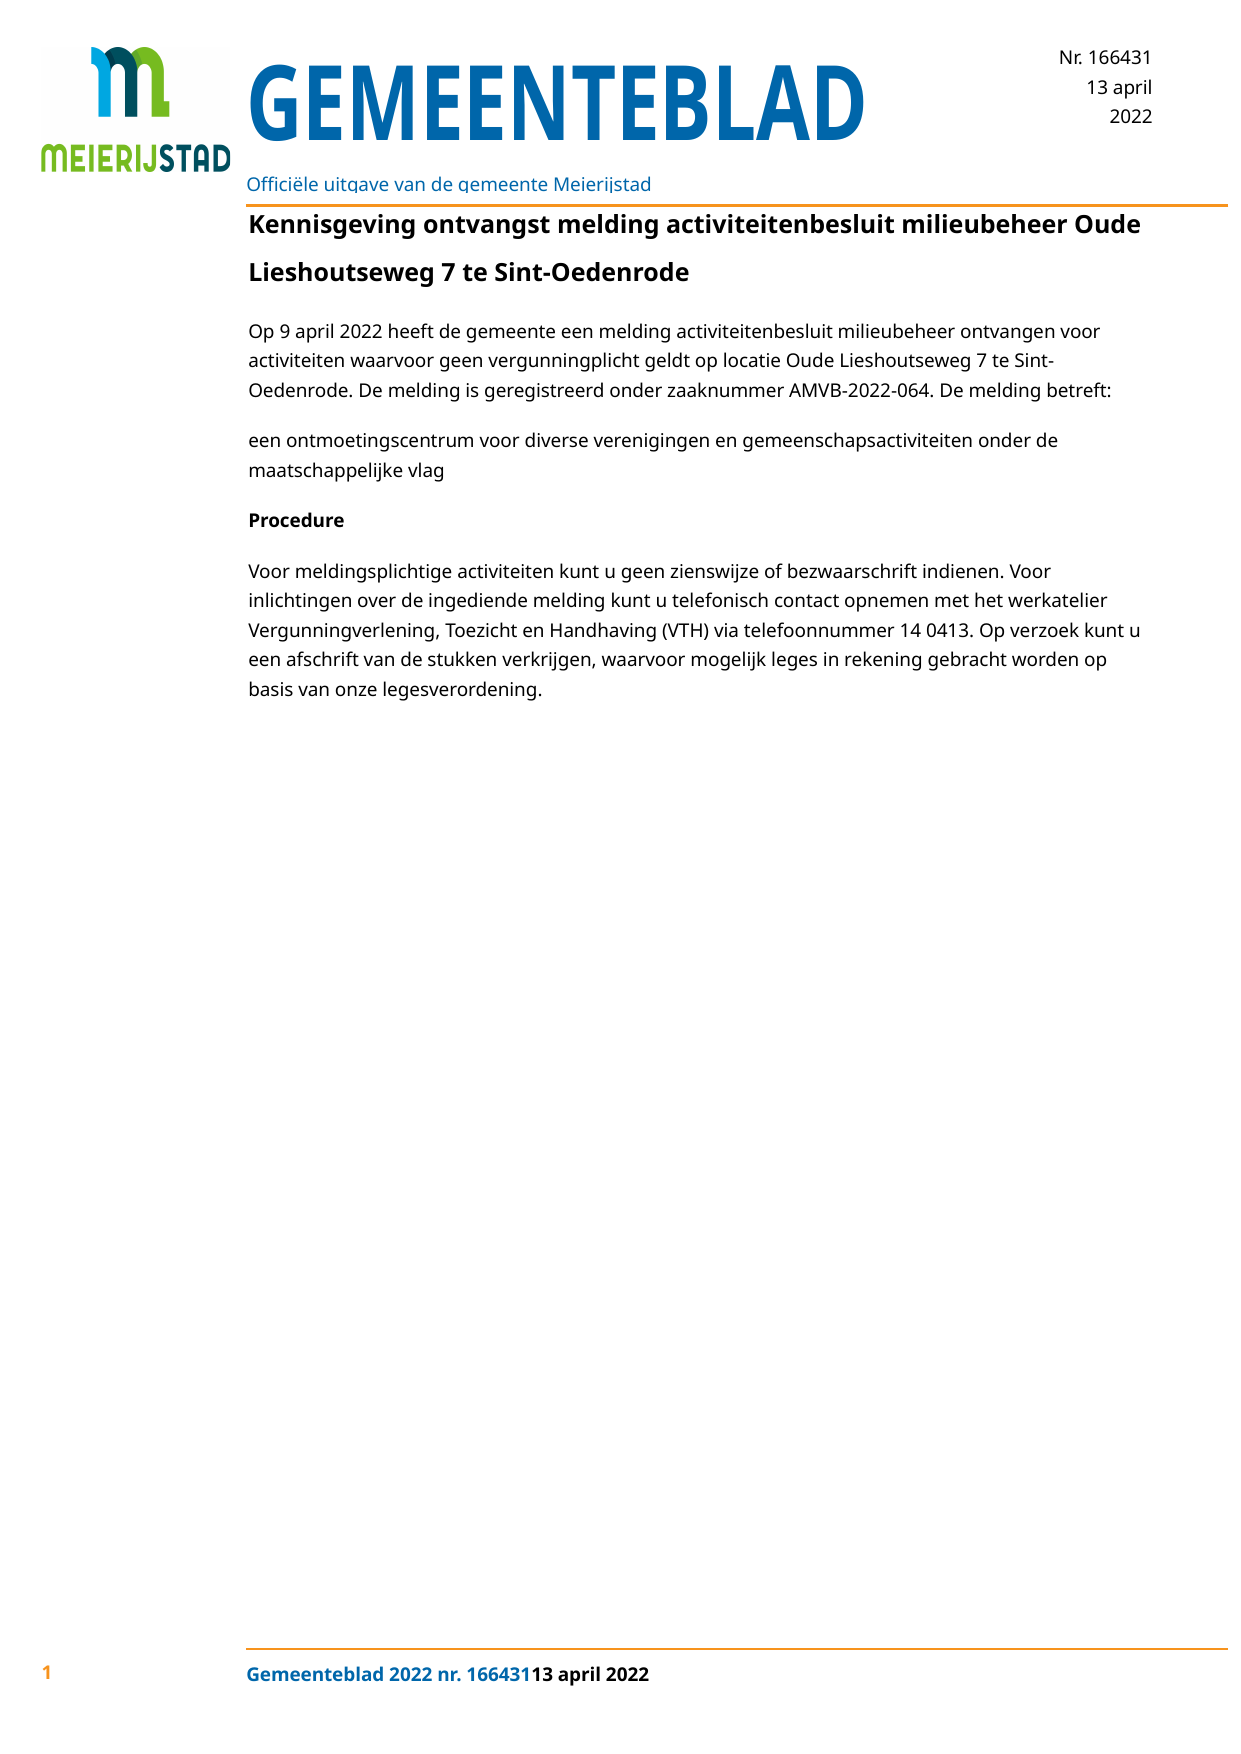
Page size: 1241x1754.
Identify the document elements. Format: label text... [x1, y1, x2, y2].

text Procedure [248, 507, 1152, 533]
text Voor meldingsplichtige activiteiten kunt u geen zienswijze of bezwaarschrift indienen. Voor inlichtingen over de ingediende melding kunt u telefonisch contact opnemen met het werkatelier Vergunningverlening, Toezicht en Handhaving (VTH) via telefoonnummer 14 0413. Op verzoek kunt u een afschrift van de stukken verkrijgen, waarvoor mogelijk leges in rekening gebracht worden op basis van onze legesverordening. [248, 558, 1152, 702]
text Kennisgeving ontvangst melding activiteitenbesluit milieubeheer Oude Lieshoutseweg 7 te Sint-Oedenrode [248, 207, 1152, 288]
picture [41, 47, 231, 172]
text een ontmoetingscentrum voor diverse verenigingen en gemeenschapsactiviteiten onder de maatschappelijke vlag [248, 427, 1152, 483]
text Op 9 april 2022 heeft de gemeente een melding activiteitenbesluit milieubeheer ontvangen voor activiteiten waarvoor geen vergunningplicht geldt op locatie Oude Lieshoutseweg 7 te Sint-Oedenrode. De melding is geregistreerd onder zaaknummer AMVB-2022-064. De melding betreft: [248, 318, 1152, 403]
